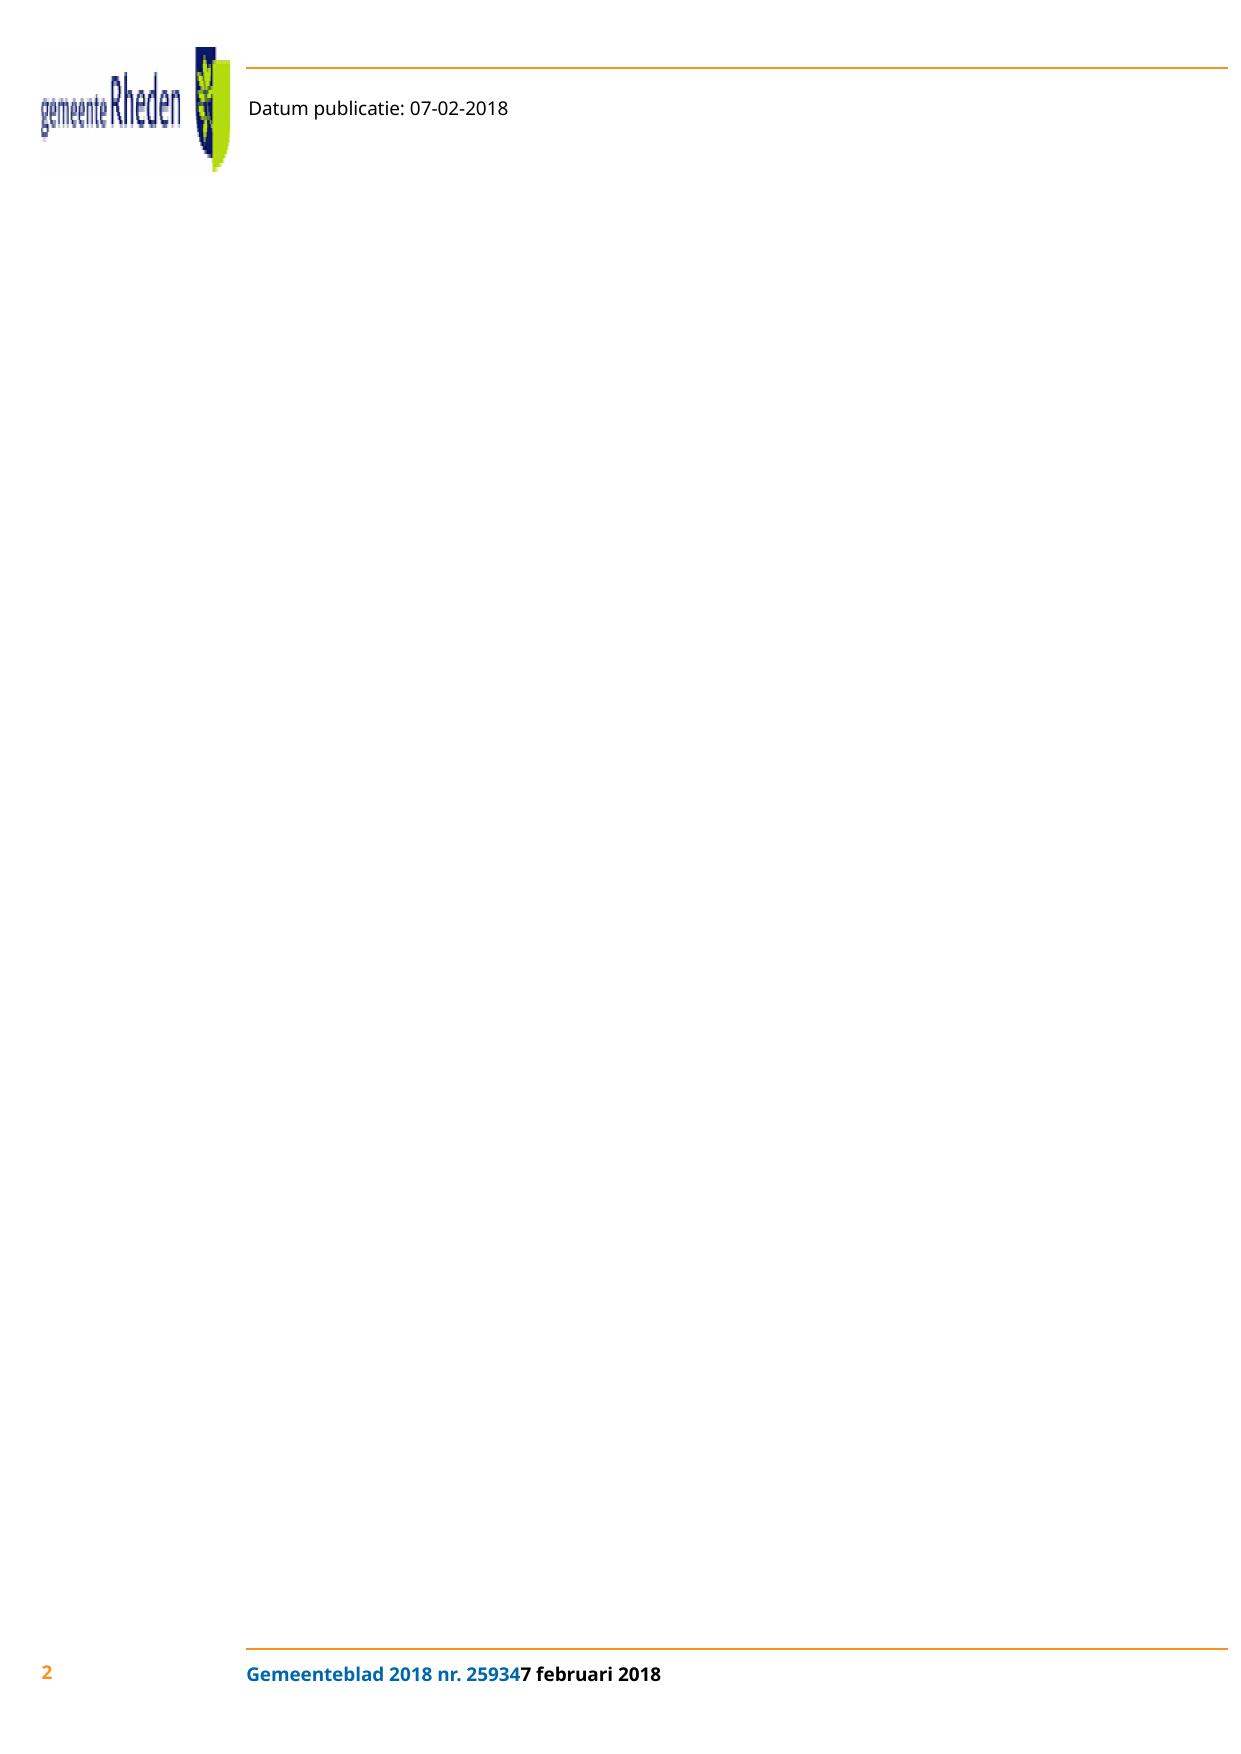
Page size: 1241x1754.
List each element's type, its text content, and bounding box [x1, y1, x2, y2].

picture [41, 47, 231, 172]
text Datum publicatie: 07-02-2018 [248, 95, 1152, 121]
